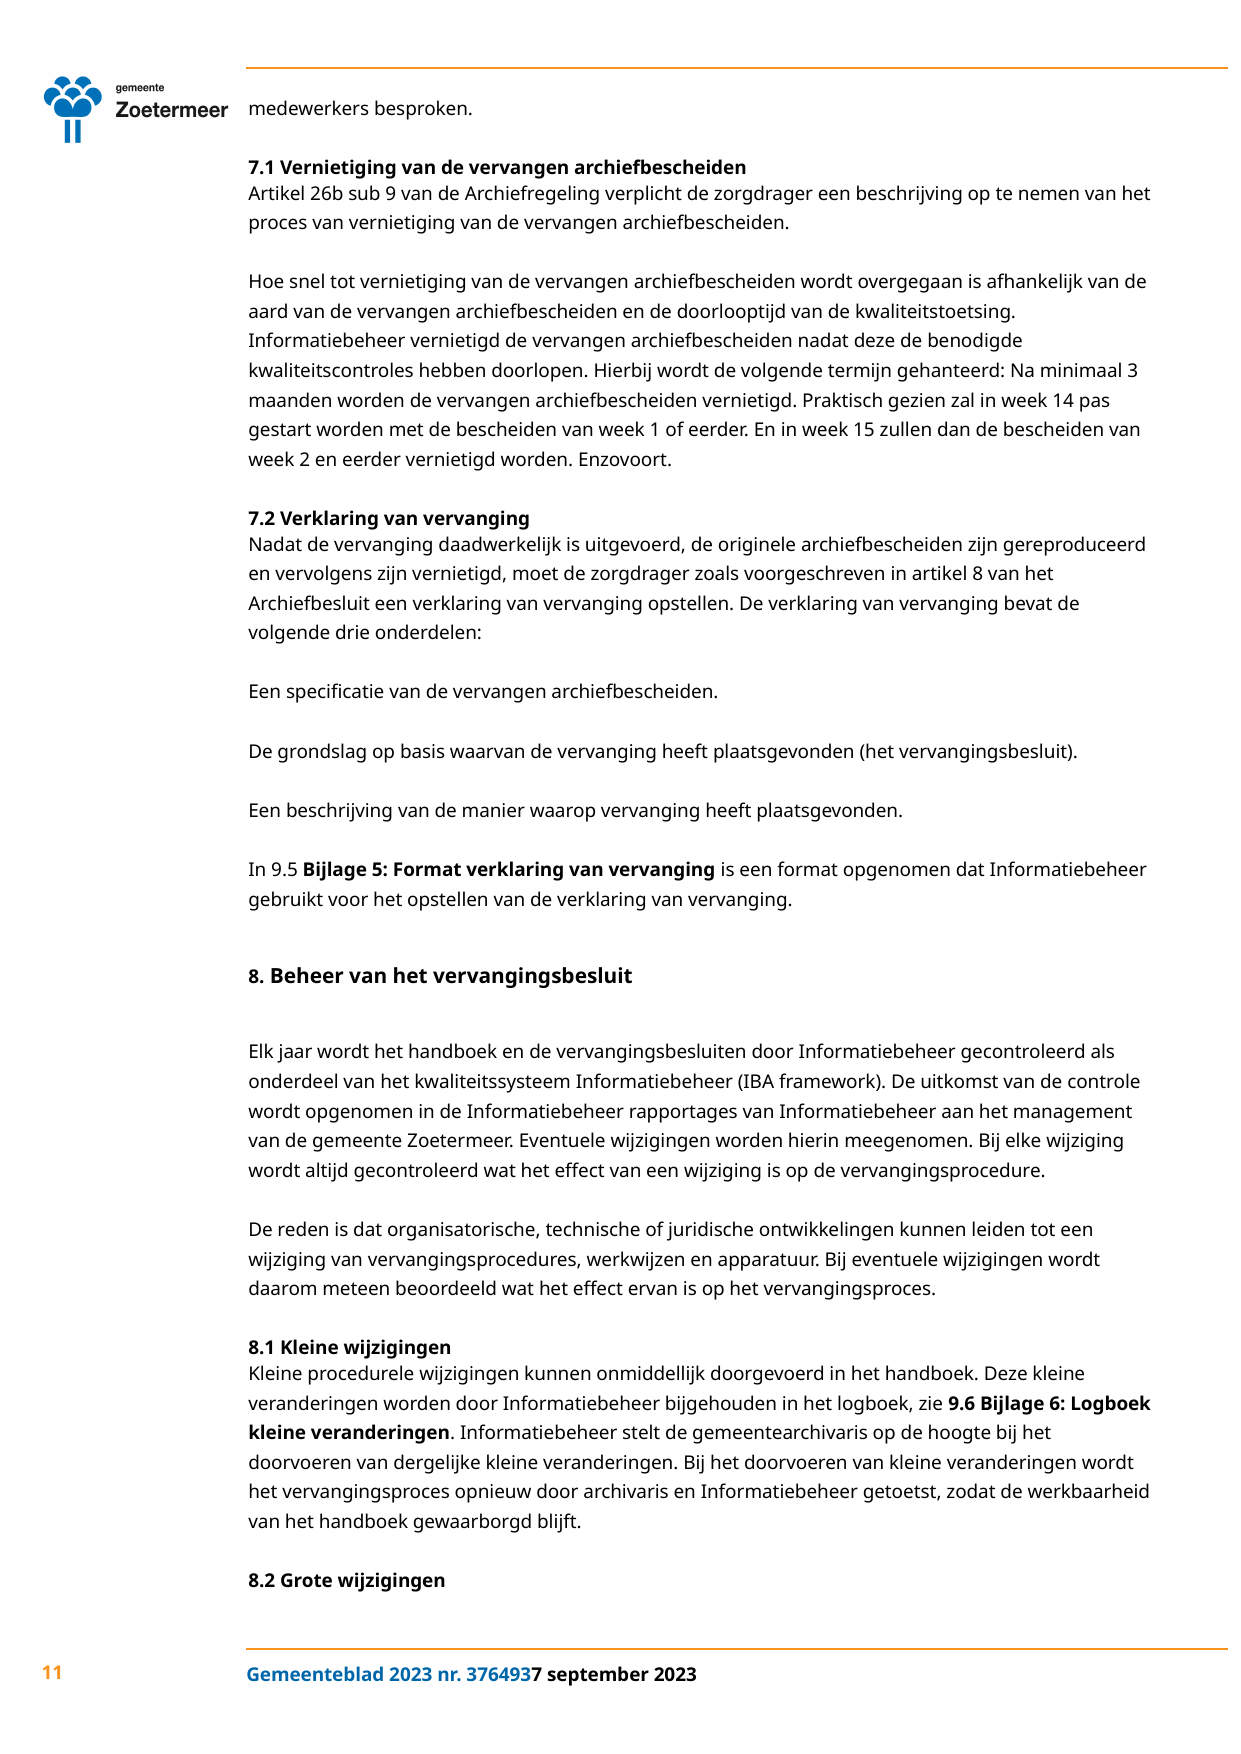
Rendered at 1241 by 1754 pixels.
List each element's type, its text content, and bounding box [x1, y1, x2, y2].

text Een specificatie van de vervangen archiefbescheiden. [248, 679, 1152, 704]
text 7.2 Verklaring van vervanging [248, 505, 1152, 531]
text 8.2 Grote wijzigingen [248, 1567, 1152, 1593]
text Kleine procedurele wijzigingen kunnen onmiddellijk doorgevoerd in het handboek. Deze kleine veranderingen worden door Informatiebeheer bijgehouden in het logboek, zie 9.6 Bijlage 6: Logboek kleine veranderingen. Informatiebeheer stelt de gemeentearchivaris op de hoogte bij het doorvoeren van dergelijke kleine veranderingen. Bij het doorvoeren van kleine veranderingen wordt het vervangingsproces opnieuw door archivaris en Informatiebeheer getoetst, zodat de werkbaarheid van het handboek gewaarborgd blijft. [248, 1360, 1152, 1534]
text 8.1 Kleine wijzigingen [248, 1334, 1152, 1360]
text 7.1 Vernietiging van de vervangen archiefbescheiden [248, 154, 1152, 180]
text Elk jaar wordt het handboek en de vervangingsbesluiten door Informatiebeheer gecontroleerd als onderdeel van het kwaliteitssysteem Informatiebeheer (IBA framework). De uitkomst van de controle wordt opgenomen in de Informatiebeheer rapportages van Informatiebeheer aan het management van de gemeente Zoetermeer. Eventuele wijzigingen worden hierin meegenomen. Bij elke wijziging wordt altijd gecontroleerd wat het effect van een wijziging is op de vervangingsprocedure. [248, 1039, 1152, 1183]
picture [41, 47, 231, 172]
text In 9.5 Bijlage 5: Format verklaring van vervanging is een format opgenomen dat Informatiebeheer gebruikt voor het opstellen van de verklaring van vervanging. [248, 856, 1152, 912]
text Een beschrijving van de manier waarop vervanging heeft plaatsgevonden. [248, 797, 1152, 823]
text medewerkers besproken. [248, 95, 1152, 121]
text Hoe snel tot vernietiging van de vervangen archiefbescheiden wordt overgegaan is afhankelijk van de aard van de vervangen archiefbescheiden en de doorlooptijd van de kwaliteitstoetsing. Informatiebeheer vernietigd de vervangen archiefbescheiden nadat deze de benodigde kwaliteitscontroles hebben doorlopen. Hierbij wordt de volgende termijn gehanteerd: Na minimaal 3 maanden worden de vervangen archiefbescheiden vernietigd. Praktisch gezien zal in week 14 pas gestart worden met de bescheiden van week 1 of eerder. En in week 15 zullen dan de bescheiden van week 2 en eerder vernietigd worden. Enzovoort. [248, 268, 1152, 472]
text De grondslag op basis waarvan de vervanging heeft plaatsgevonden (het vervangingsbesluit). [248, 738, 1152, 764]
text Nadat de vervanging daadwerkelijk is uitgevoerd, de originele archiefbescheiden zijn gereproduceerd en vervolgens zijn vernietigd, moet de zorgdrager zoals voorgeschreven in artikel 8 van het Archiefbesluit een verklaring van vervanging opstellen. De verklaring van vervanging bevat de volgende drie onderdelen: [248, 531, 1152, 645]
text Artikel 26b sub 9 van de Archiefregeling verplicht de zorgdrager een beschrijving op te nemen van het proces van vernietiging van de vervangen archiefbescheiden. [248, 180, 1152, 235]
text De reden is dat organisatorische, technische of juridische ontwikkelingen kunnen leiden tot een wijziging van vervangingsprocedures, werkwijzen en apparatuur. Bij eventuele wijzigingen wordt daarom meteen beoordeeld wat het effect ervan is op het vervangingsproces. [248, 1216, 1152, 1301]
text 8. Beheer van het vervangingsbesluit [248, 961, 1152, 989]
